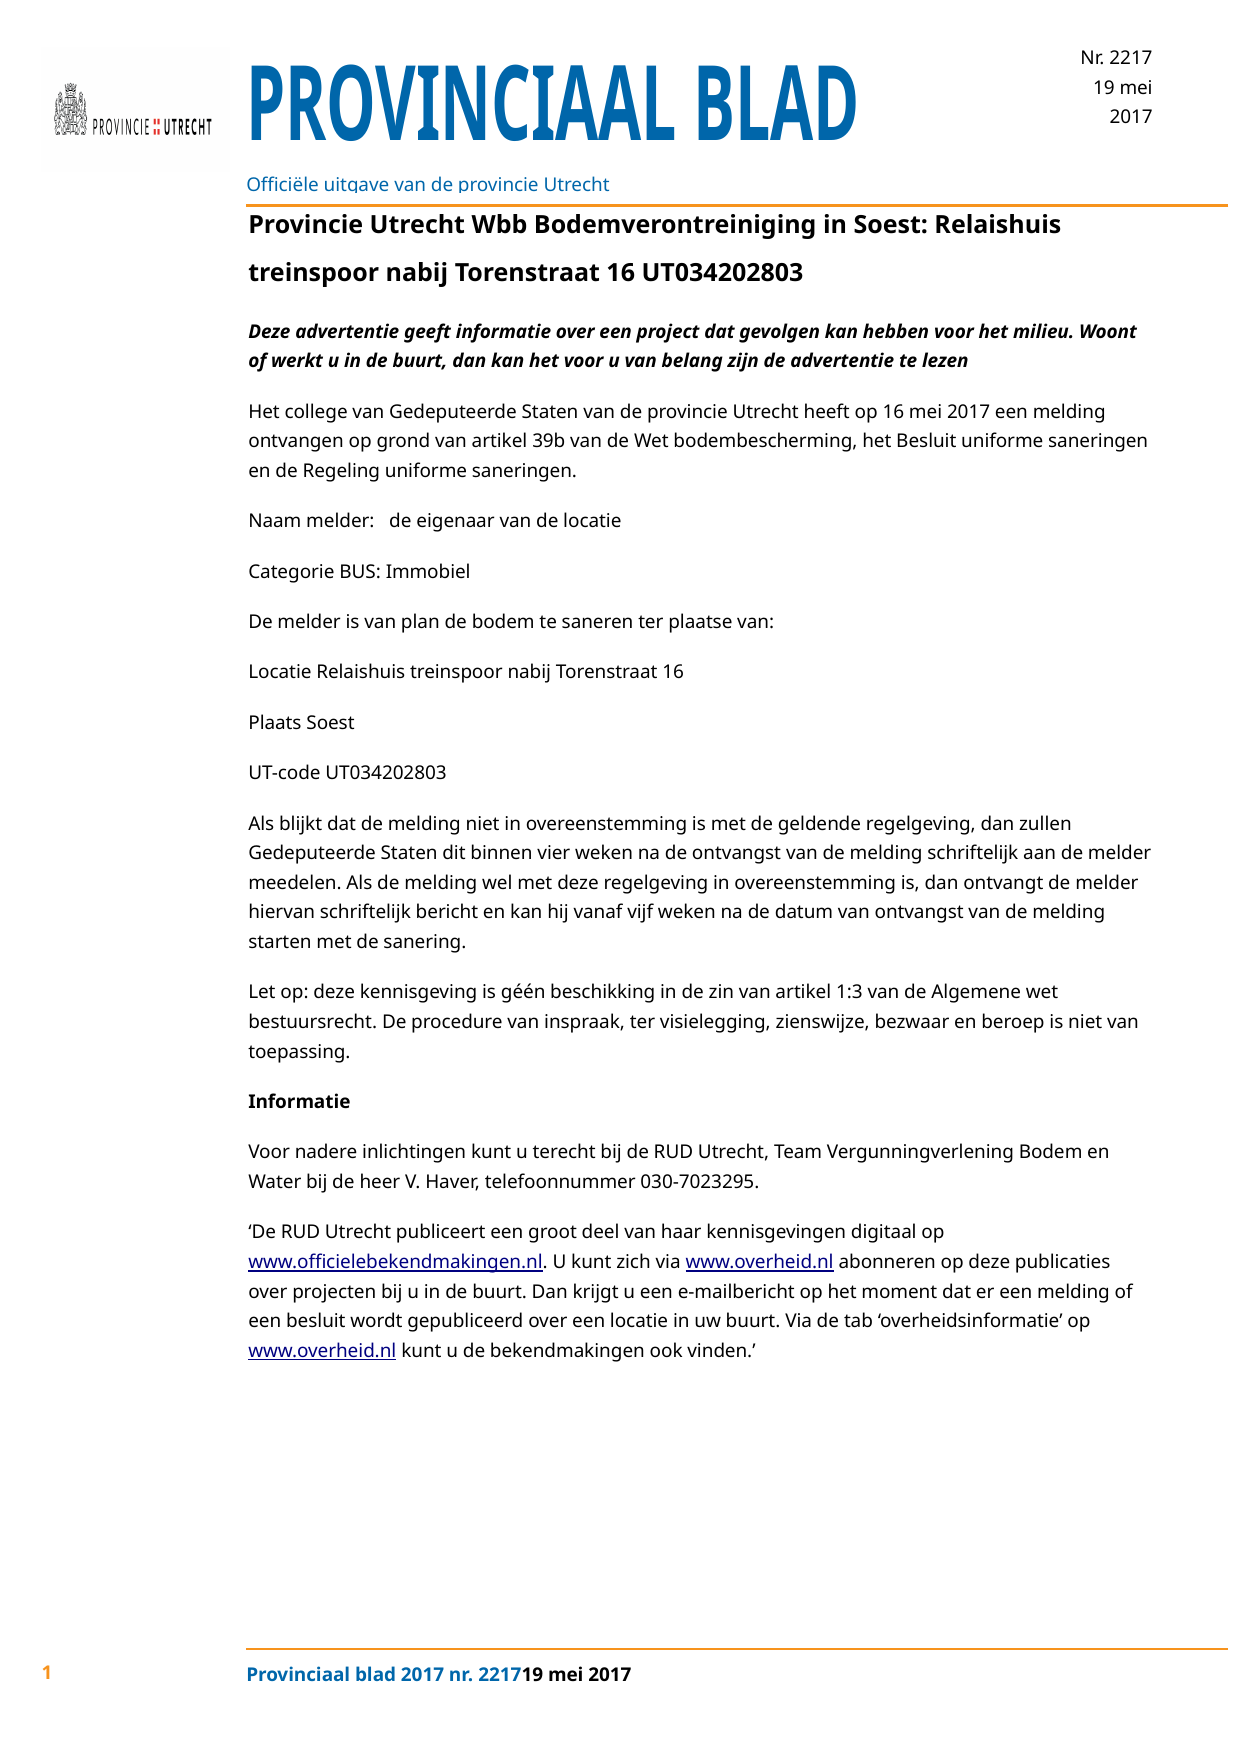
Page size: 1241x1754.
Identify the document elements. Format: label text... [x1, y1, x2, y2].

text Locatie Relaishuis treinspoor nabij Torenstraat 16 [248, 659, 1152, 684]
text Deze advertentie geeft informatie over een project dat gevolgen kan hebben voor het milieu. Woont of werkt u in de buurt, dan kan het voor u van belang zijn de advertentie te lezen [248, 318, 1152, 373]
text UT-code UT034202803 [248, 759, 1152, 785]
text Provincie Utrecht Wbb Bodemverontreiniging in Soest: Relaishuis treinspoor nabij Torenstraat 16 UT034202803 [248, 207, 1152, 288]
text Plaats Soest [248, 709, 1152, 735]
text Als blijkt dat de melding niet in overeenstemming is met de geldende regelgeving, dan zullen Gedeputeerde Staten dit binnen vier weken na de ontvangst van de melding schriftelijk aan de melder meedelen. Als de melding wel met deze regelgeving in overeenstemming is, dan ontvangt de melder hiervan schriftelijk bericht en kan hij vanaf vijf weken na de datum van ontvangst van de melding starten met de sanering. [248, 810, 1152, 954]
text Het college van Gedeputeerde Staten van de provincie Utrecht heeft op 16 mei 2017 een melding ontvangen op grond van artikel 39b van de Wet bodembescherming, het Besluit uniforme saneringen en de Regeling uniforme saneringen. [248, 398, 1152, 483]
text De melder is van plan de bodem te saneren ter plaatse van: [248, 608, 1152, 634]
text ‘De RUD Utrecht publiceert een groot deel van haar kennisgevingen digitaal op www.officielebekendmakingen.nl. U kunt zich via www.overheid.nl abonneren op deze publicaties over projecten bij u in de buurt. Dan krijgt u een e-mailbericht op het moment dat er een melding of een besluit wordt gepubliceerd over een locatie in uw buurt. Via de tab ‘overheidsinformatie’ op www.overheid.nl kunt u de bekendmakingen ook vinden.’ [248, 1219, 1152, 1363]
text Informatie [248, 1088, 1152, 1114]
text Categorie BUS: Immobiel [248, 558, 1152, 584]
picture [41, 47, 231, 172]
text Naam melder: de eigenaar van de locatie [248, 507, 1152, 533]
text Voor nadere inlichtingen kunt u terecht bij de RUD Utrecht, Team Vergunningverlening Bodem en Water bij de heer V. Haver, telefoonnummer 030-7023295. [248, 1139, 1152, 1194]
text Let op: deze kennisgeving is géén beschikking in de zin van artikel 1:3 van de Algemene wet bestuursrecht. De procedure van inspraak, ter visielegging, zienswijze, bezwaar en beroep is niet van toepassing. [248, 979, 1152, 1064]
